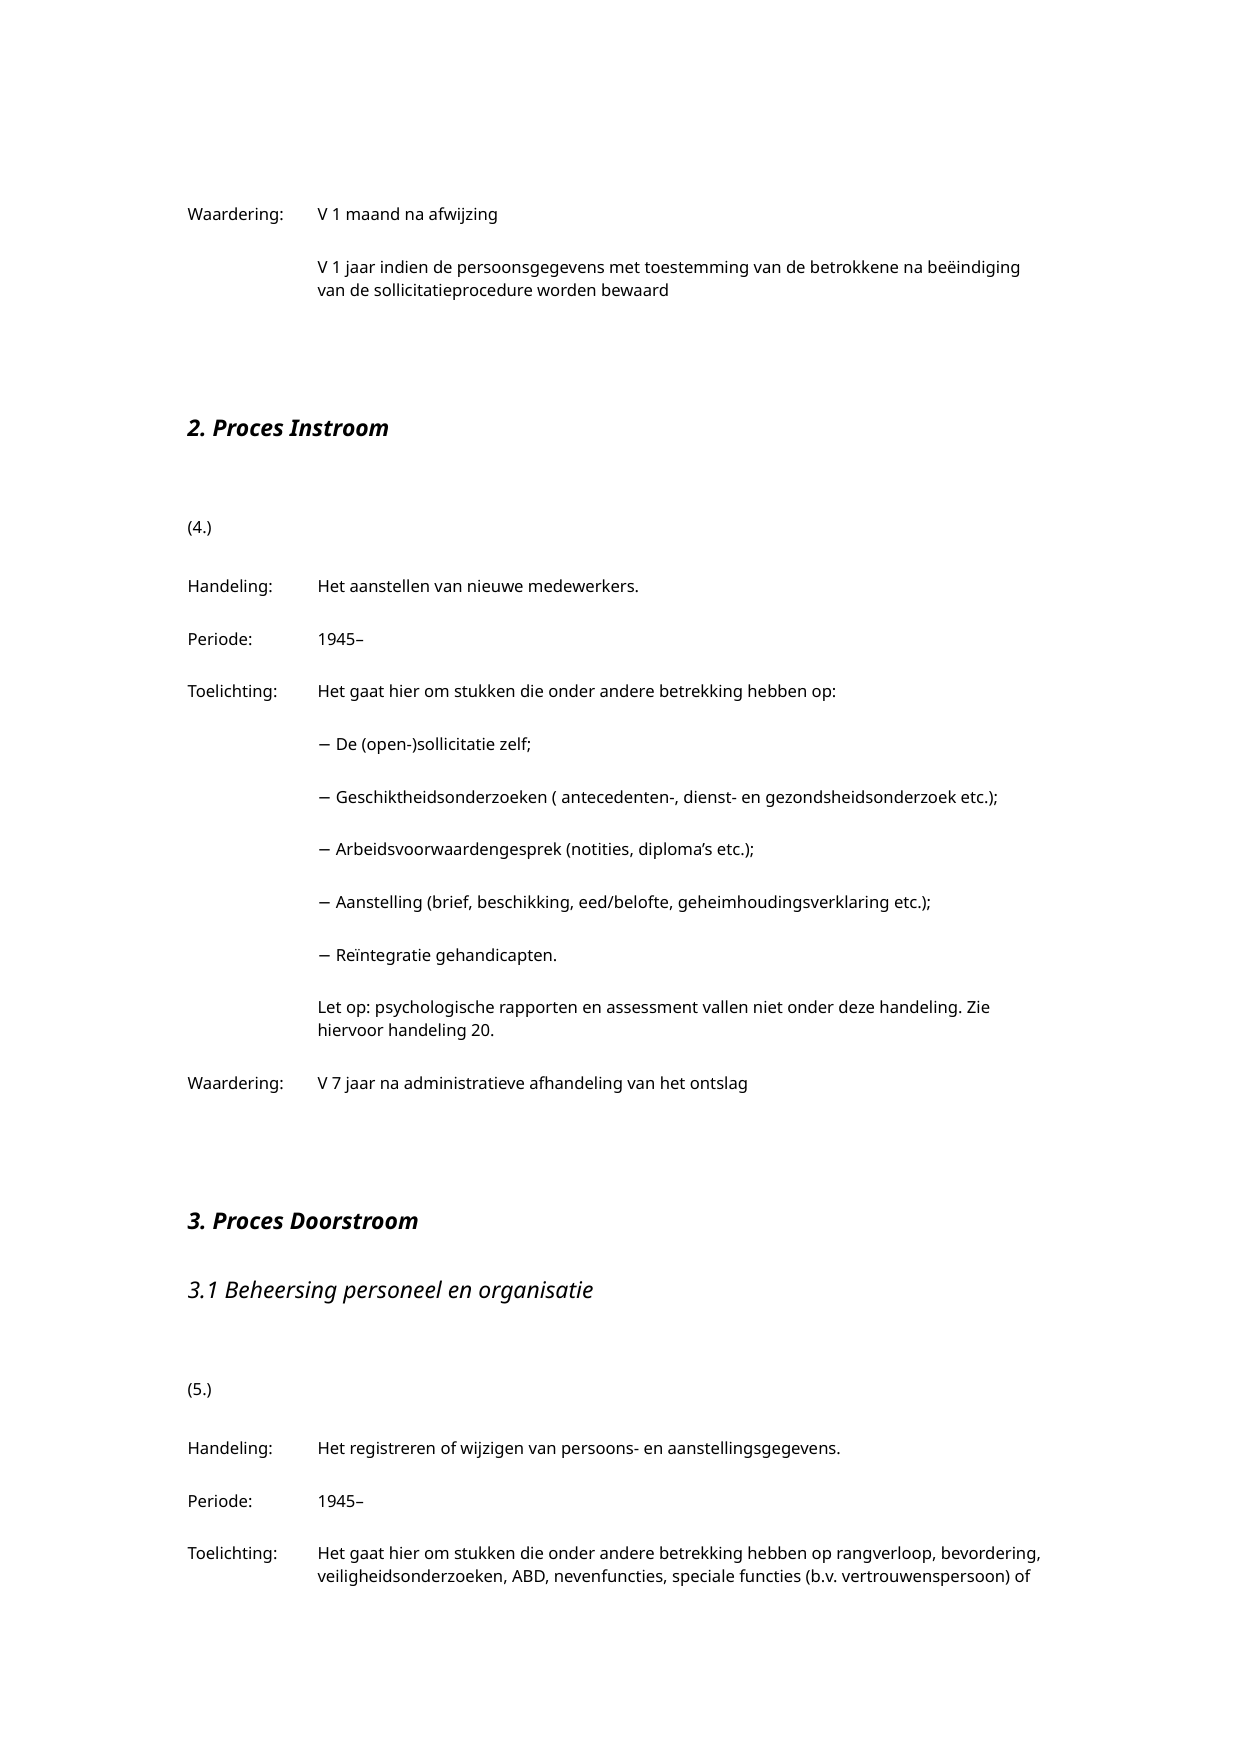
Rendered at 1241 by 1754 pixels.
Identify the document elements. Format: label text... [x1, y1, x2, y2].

table_cell Handeling: [188, 574, 317, 627]
table_cell Waardering: [188, 203, 317, 331]
table_cell Periode: [188, 1489, 317, 1542]
table_cell Periode: [188, 627, 317, 680]
table_cell V 7 jaar na administratieve afhandeling van het ontslag [317, 1071, 1053, 1124]
table_cell Toelichting: [188, 1542, 317, 1594]
table_cell Het registreren of wijzigen van persoons- en aanstellingsgegevens. [317, 1436, 1053, 1489]
subtitle 3. Proces Doorstroom [187, 1205, 1053, 1236]
table_header (4.) [188, 516, 317, 574]
table_cell 1945– [317, 1489, 1053, 1542]
table_cell V 1 maand na afwijzing V 1 jaar indien de persoonsgegevens met toestemming van de betrokkene na beëindiging van de sollicitatieprocedure worden bewaard [317, 203, 1053, 331]
table_header [317, 516, 1053, 574]
subtitle 3.1 Beheersing personeel en organisatie [187, 1274, 1053, 1305]
table_cell [317, 150, 1053, 203]
table_cell Toelichting: [188, 680, 317, 1071]
table_cell [188, 150, 317, 203]
table_cell Waardering: [188, 1071, 317, 1124]
table_cell Het gaat hier om stukken die onder andere betrekking hebben op rangverloop, bevordering, veiligheidsonderzoeken, ABD, nevenfuncties, speciale functies (b.v. vertrouwenspersoon) of [317, 1542, 1053, 1594]
table_cell Het gaat hier om stukken die onder andere betrekking hebben op: − De (open-)sollicitatie zelf; − Geschiktheidsonderzoeken ( antecedenten-, dienst- en gezondsheidsonderzoek etc.); − Arbeidsvoorwaardengesprek (notities, diploma’s etc.); − Aanstelling (brief, beschikking, eed/belofte, geheimhoudingsverklaring etc.); − Reïntegratie gehandicapten. Let op: psychologische rapporten en assessment vallen niet onder deze handeling. Zie hiervoor handeling 20. [317, 680, 1053, 1071]
table_header [317, 1378, 1053, 1436]
table_header (5.) [188, 1378, 317, 1436]
table_cell 1945– [317, 627, 1053, 680]
table_cell Het aanstellen van nieuwe medewerkers. [317, 574, 1053, 627]
subtitle 2. Proces Instroom [187, 412, 1053, 443]
table_cell Handeling: [188, 1436, 317, 1489]
